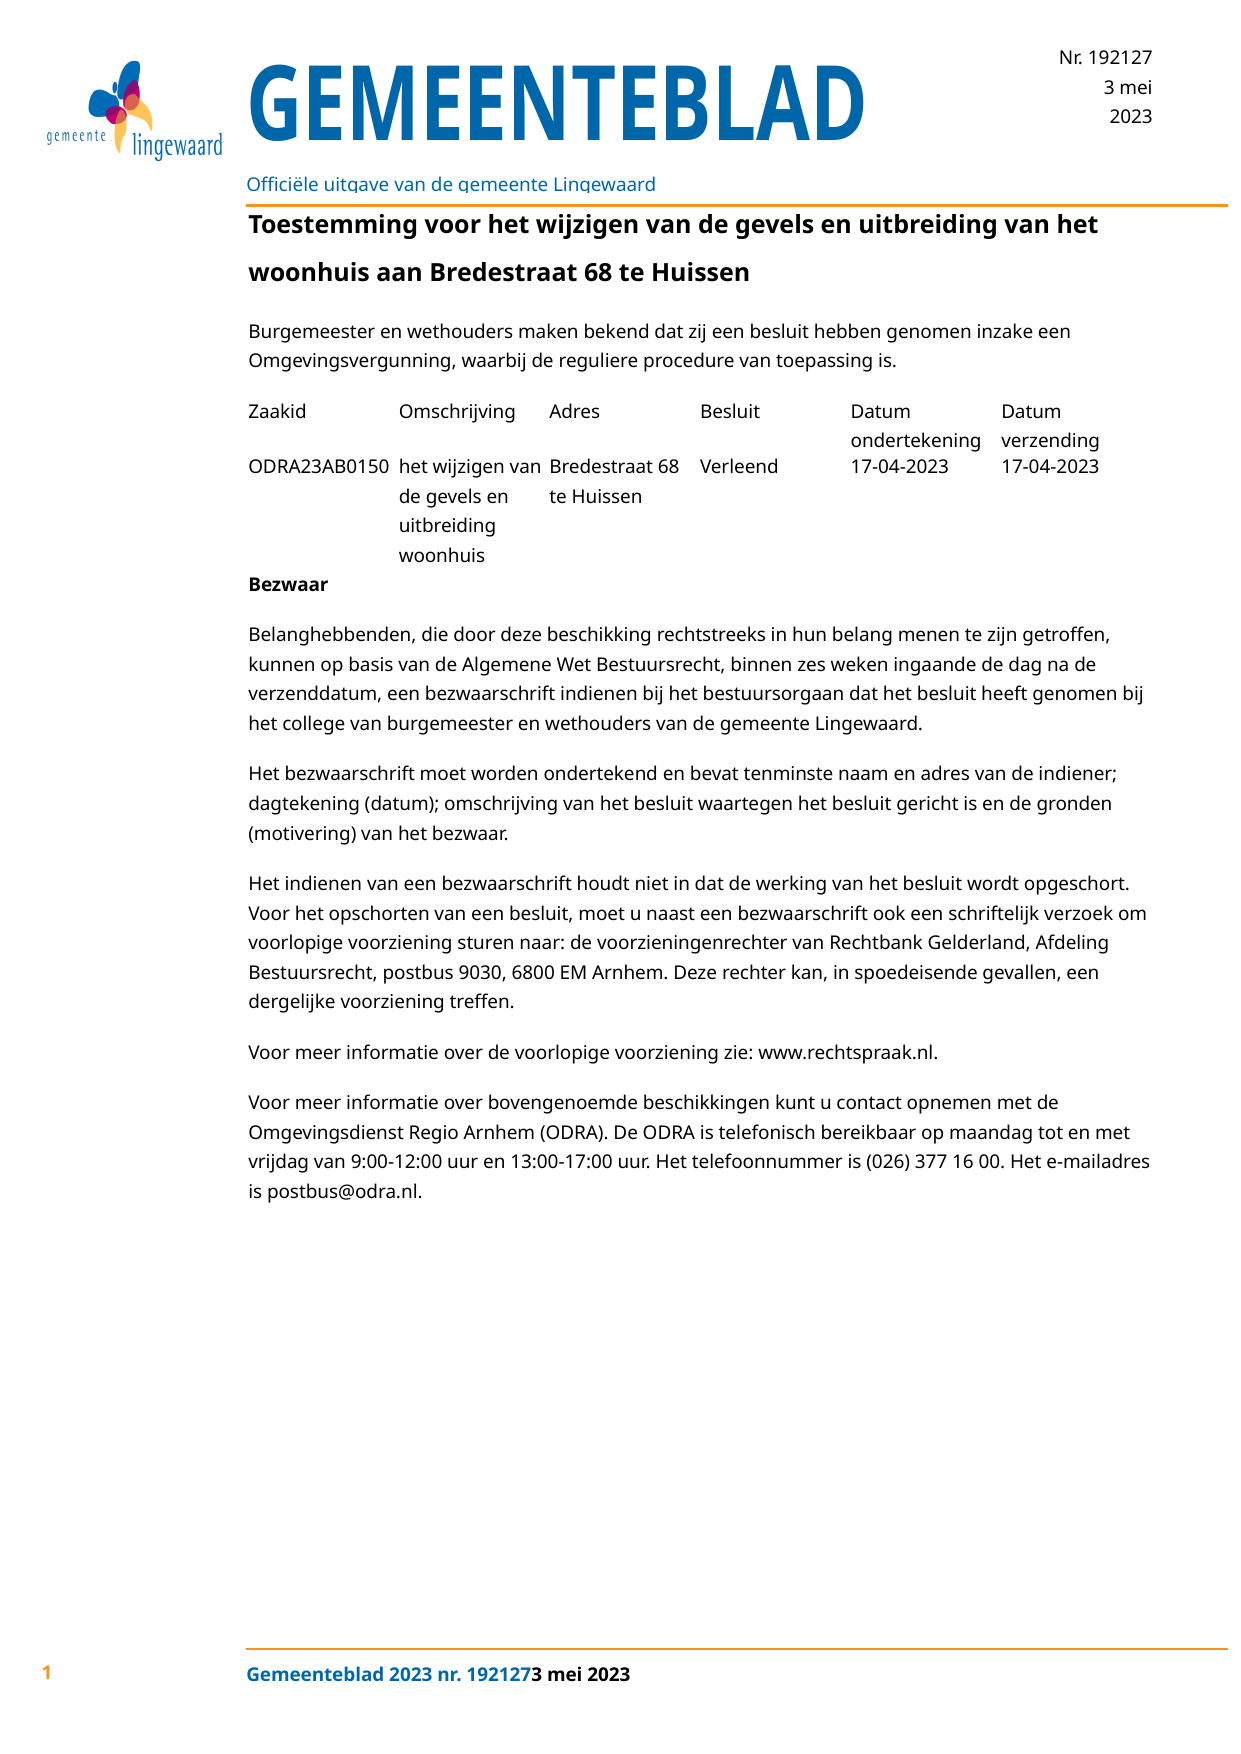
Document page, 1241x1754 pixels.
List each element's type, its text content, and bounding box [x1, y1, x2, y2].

table_header Besluit [700, 398, 850, 453]
table_cell 17-04-2023 [850, 453, 1001, 568]
text Het indienen van een bezwaarschrift houdt niet in dat de werking van het besluit wordt opgeschort. Voor het opschorten van een besluit, moet u naast een bezwaarschrift ook een schriftelijk verzoek om voorlopige voorziening sturen naar: de voorzieningenrechter van Rechtbank Gelderland, Afdeling Bestuursrecht, postbus 9030, 6800 EM Arnhem. Deze rechter kan, in spoedeisende gevallen, een dergelijke voorziening treffen. [248, 870, 1152, 1014]
table_header Adres [549, 398, 700, 453]
text Burgemeester en wethouders maken bekend dat zij een besluit hebben genomen inzake een Omgevingsvergunning, waarbij de reguliere procedure van toepassing is. [248, 318, 1152, 373]
text Voor meer informatie over de voorlopige voorziening zie: www.rechtspraak.nl. [248, 1039, 1152, 1065]
table_cell Bredestraat 68 te Huissen [549, 453, 700, 568]
table_cell Verleend [700, 453, 850, 568]
text Belanghebbenden, die door deze beschikking rechtstreeks in hun belang menen te zijn getroffen, kunnen op basis van de Algemene Wet Bestuursrecht, binnen zes weken ingaande de dag na de verzenddatum, een bezwaarschrift indienen bij het bestuursorgaan dat het besluit heeft genomen bij het college van burgemeester en wethouders van de gemeente Lingewaard. [248, 621, 1152, 736]
text Het bezwaarschrift moet worden ondertekend en bevat tenminste naam en adres van de indiener; dagtekening (datum); omschrijving van het besluit waartegen het besluit gericht is en de gronden (motivering) van het bezwaar. [248, 761, 1152, 846]
table_header Omschrijving [399, 398, 549, 453]
text Toestemming voor het wijzigen van de gevels en uitbreiding van het woonhuis aan Bredestraat 68 te Huissen [248, 207, 1152, 288]
table_header Zaakid [248, 398, 398, 453]
table_cell 17-04-2023 [1001, 453, 1152, 568]
table_header Datum ondertekening [850, 398, 1001, 453]
table_header Datum verzending [1001, 398, 1152, 453]
table_cell het wijzigen van de gevels en uitbreiding woonhuis [399, 453, 549, 568]
table_cell ODRA23AB0150 [248, 453, 398, 568]
picture [41, 47, 231, 172]
text Bezwaar [248, 571, 1152, 597]
text Voor meer informatie over bovengenoemde beschikkingen kunt u contact opnemen met de Omgevingsdienst Regio Arnhem (ODRA). De ODRA is telefonisch bereikbaar op maandag tot en met vrijdag van 9:00-12:00 uur en 13:00-17:00 uur. Het telefoonnummer is (026) 377 16 00. Het e-mailadres is postbus@odra.nl. [248, 1089, 1152, 1204]
